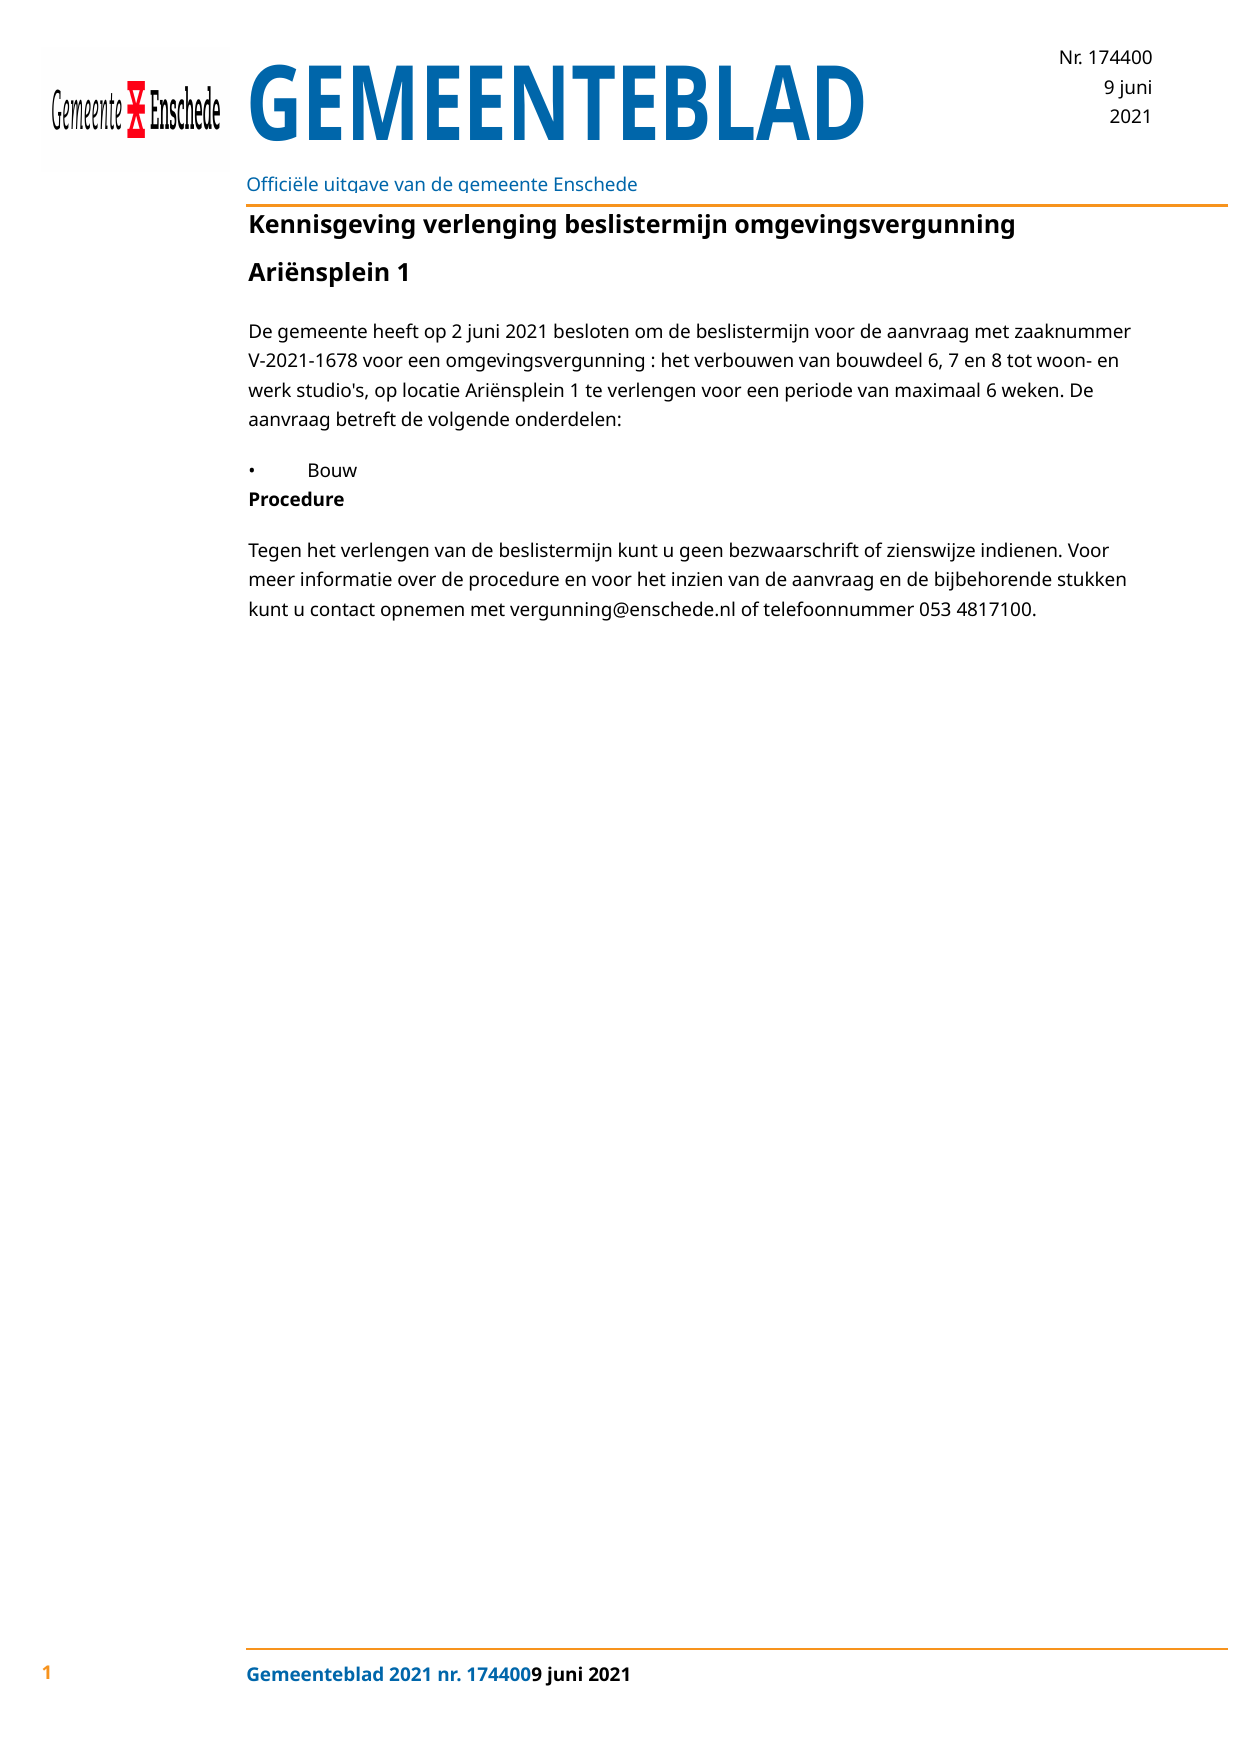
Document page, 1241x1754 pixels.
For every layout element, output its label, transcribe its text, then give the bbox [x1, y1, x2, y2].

picture [41, 47, 231, 172]
list Bouw [248, 457, 1152, 483]
text Kennisgeving verlenging beslistermijn omgevingsvergunning Ariënsplein 1 [248, 207, 1152, 288]
text Tegen het verlengen van de beslistermijn kunt u geen bezwaarschrift of zienswijze indienen. Voor meer informatie over de procedure en voor het inzien van de aanvraag en de bijbehorende stukken kunt u contact opnemen met vergunning@enschede.nl of telefoonnummer 053 4817100. [248, 537, 1152, 622]
text Procedure [248, 487, 1152, 512]
text De gemeente heeft op 2 juni 2021 besloten om de beslistermijn voor de aanvraag met zaaknummer V-2021-1678 voor een omgevingsvergunning : het verbouwen van bouwdeel 6, 7 en 8 tot woon- en werk studio's, op locatie Ariënsplein 1 te verlengen voor een periode van maximaal 6 weken. De aanvraag betreft de volgende onderdelen: [248, 318, 1152, 432]
